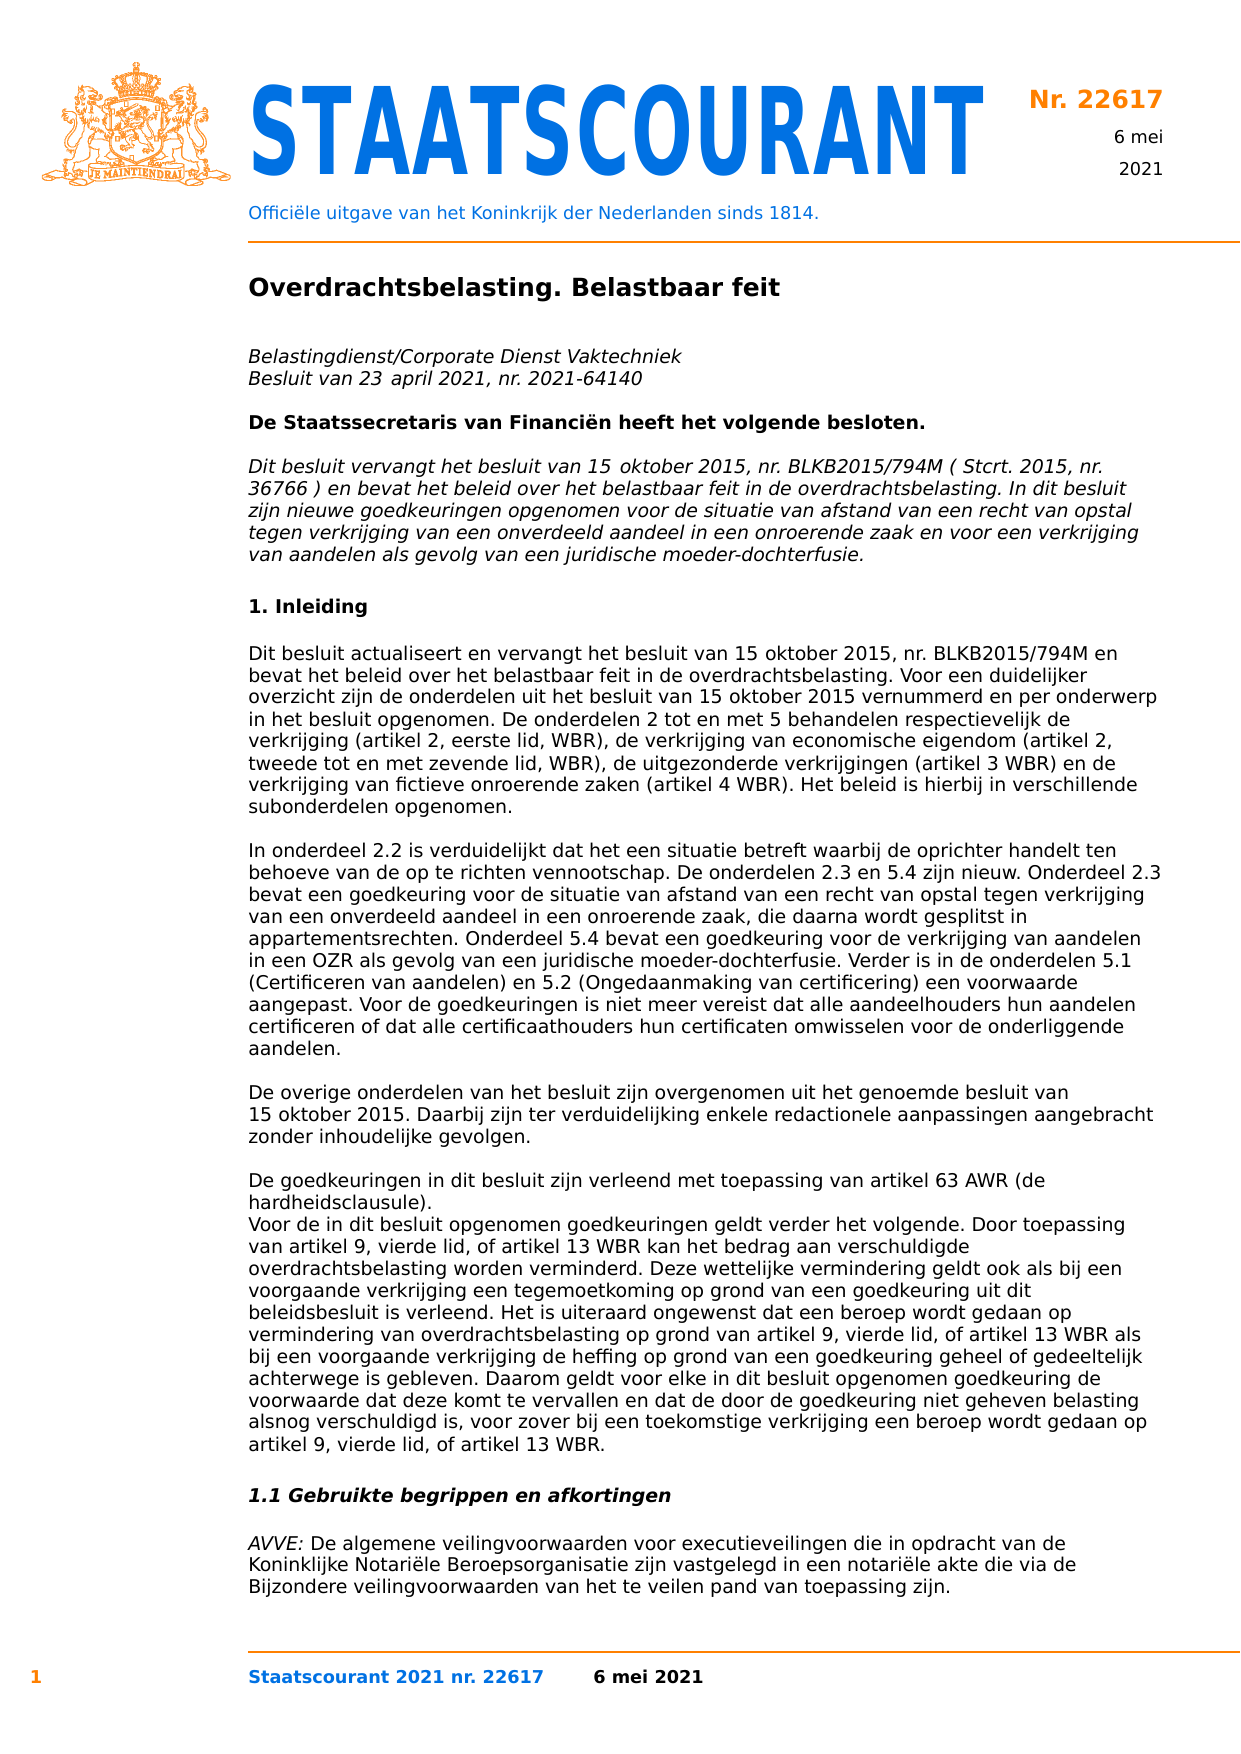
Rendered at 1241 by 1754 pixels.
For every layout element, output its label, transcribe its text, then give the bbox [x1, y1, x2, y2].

subtitle Overdrachtsbelasting. Belastbaar feit [248, 273, 1163, 302]
table_header STAATSCOURANT [248, 62, 998, 203]
table_cell Officiële uitgave van het Koninkrijk der Nederlanden sinds 1814. [248, 203, 1240, 241]
text Belastingdienst/Corporate Dienst Vaktechniek [248, 346, 1163, 368]
subtitle 1.1 Gebruikte begrippen en afkortingen [248, 1485, 1163, 1507]
text Voor de in dit besluit opgenomen goedkeuringen geldt verder het volgende. Door toepassing van artikel 9, vierde lid, of artikel 13 WBR kan het bedrag aan verschuldigde overdrachtsbelasting worden verminderd. Deze wettelijke vermindering geldt ook als bij een voorgaande verkrijging een tegemoetkoming op grond van een goedkeuring uit dit beleidsbesluit is verleend. Het is uiteraard ongewenst dat een beroep wordt gedaan op vermindering van overdrachtsbelasting op grond van artikel 9, vierde lid, of artikel 13 WBR als bij een voorgaande verkrijging de heffing op grond van een goedkeuring geheel of gedeeltelijk achterwege is gebleven. Daarom geldt voor elke in dit besluit opgenomen goedkeuring de voorwaarde dat deze komt te vervallen en dat de door de goedkeuring niet geheven belasting alsnog verschuldigd is, voor zover bij een toekomstige verkrijging een beroep wordt gedaan op artikel 9, vierde lid, of artikel 13 WBR. [248, 1214, 1163, 1455]
text Dit besluit actualiseert en vervangt het besluit van 15 oktober 2015, nr. BLKB2015/794M en bevat het beleid over het belastbaar feit in de overdrachtsbelasting. Voor een duidelijker overzicht zijn de onderdelen uit het besluit van 15 oktober 2015 vernummerd en per onderwerp in het besluit opgenomen. De onderdelen 2 tot en met 5 behandelen respectievelijk de verkrijging (artikel 2, eerste lid, WBR), de verkrijging van economische eigendom (artikel 2, tweede tot en met zevende lid, WBR), de uitgezonderde verkrijgingen (artikel 3 WBR) en de verkrijging van fictieve onroerende zaken (artikel 4 WBR). Het beleid is hierbij in verschillende subonderdelen opgenomen. [248, 642, 1163, 818]
table_cell 2021 [998, 153, 1240, 203]
text Dit besluit vervangt het besluit van 15 oktober 2015, nr. BLKB2015/794M ( Stcrt. 2015, nr. 36766 ) en bevat het beleid over het belastbaar feit in de overdrachtsbelasting. In dit besluit zijn nieuwe goedkeuringen opgenomen voor de situatie van afstand van een recht van opstal tegen verkrijging van een onverdeeld aandeel in een onroerende zaak en voor een verkrijging van aandelen als gevolg van een juridische moeder-dochterfusie. [248, 456, 1163, 566]
text Besluit van 23 april 2021, nr. 2021-64140 [248, 368, 1163, 390]
table_cell 6 mei [998, 121, 1240, 153]
text In onderdeel 2.2 is verduidelijkt dat het een situatie betreft waarbij de oprichter handelt ten behoeve van de op te richten vennootschap. De onderdelen 2.3 en 5.4 zijn nieuw. Onderdeel 2.3 bevat een goedkeuring voor de situatie van afstand van een recht van opstal tegen verkrijging van een onverdeeld aandeel in een onroerende zaak, die daarna wordt gesplitst in appartementsrechten. Onderdeel 5.4 bevat een goedkeuring voor de verkrijging van aandelen in een OZR als gevolg van een juridische moeder-dochterfusie. Verder is in de onderdelen 5.1 (Certificeren van aandelen) en 5.2 (Ongedaanmaking van certificering) een voorwaarde aangepast. Voor de goedkeuringen is niet meer vereist dat alle aandeelhouders hun aandelen certificeren of dat alle certificaathouders hun certificaten omwisselen voor de onderliggende aandelen. [248, 840, 1163, 1060]
text De goedkeuringen in dit besluit zijn verleend met toepassing van artikel 63 AWR (de hardheidsclausule). [248, 1170, 1163, 1214]
table_header Nr. 22617 [998, 62, 1240, 121]
text De overige onderdelen van het besluit zijn overgenomen uit het genoemde besluit van 15 oktober 2015. Daarbij zijn ter verduidelijking enkele redactionele aanpassingen aangebracht zonder inhoudelijke gevolgen. [248, 1082, 1163, 1148]
text De Staatssecretaris van Financiën heeft het volgende besloten. [248, 412, 1163, 434]
text AVVE: De algemene veilingvoorwaarden voor executieveilingen die in opdracht van de Koninklijke Notariële Beroepsorganisatie zijn vastgelegd in een notariële akte die via de Bijzondere veilingvoorwaarden van het te veilen pand van toepassing zijn. [248, 1532, 1163, 1598]
subtitle 1. Inleiding [248, 596, 1163, 617]
table_header [25, 62, 248, 241]
picture [41, 62, 231, 186]
